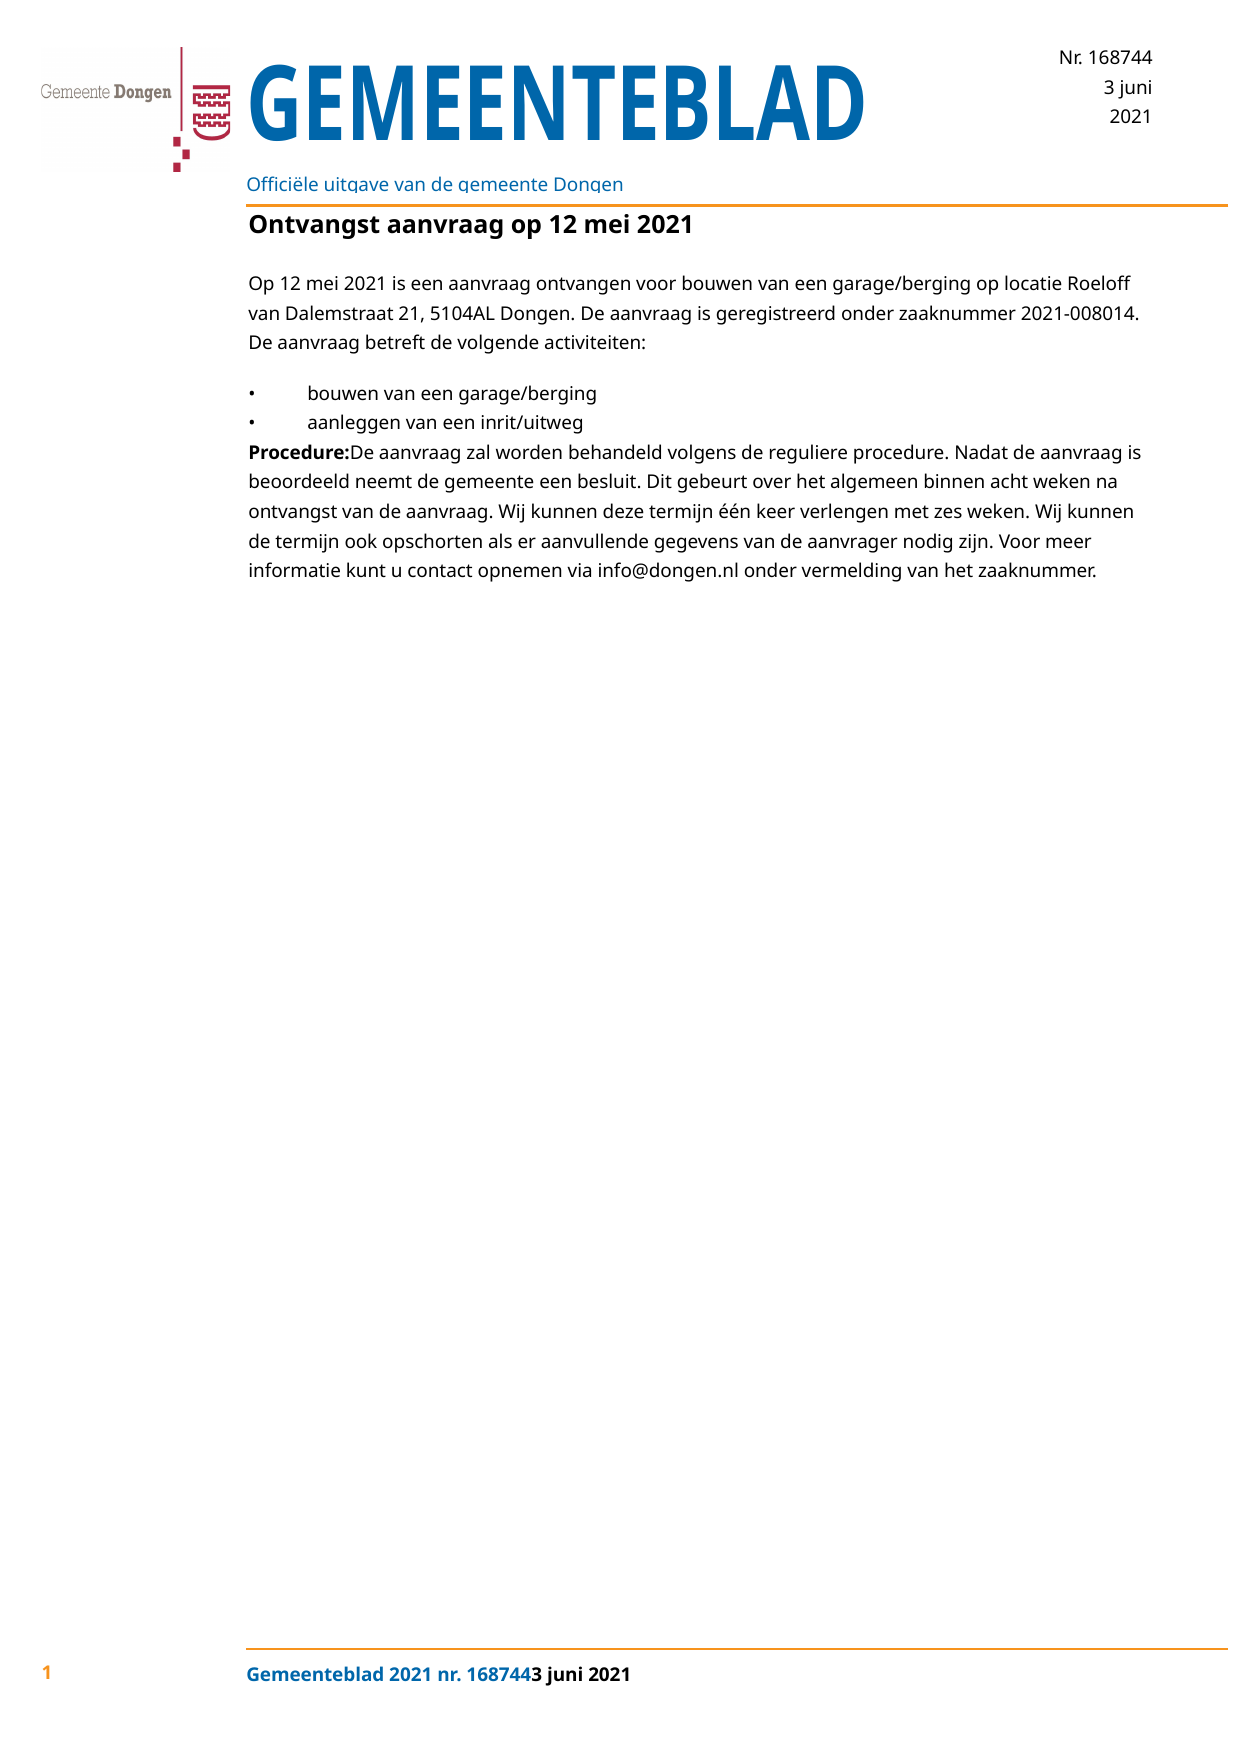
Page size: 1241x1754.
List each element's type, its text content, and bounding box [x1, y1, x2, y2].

picture [41, 47, 231, 172]
text Ontvangst aanvraag op 12 mei 2021 [248, 207, 1152, 241]
text Op 12 mei 2021 is een aanvraag ontvangen voor bouwen van een garage/berging op locatie Roeloff van Dalemstraat 21, 5104AL Dongen. De aanvraag is geregistreerd onder zaaknummer 2021-008014. De aanvraag betreft de volgende activiteiten: [248, 270, 1152, 355]
list bouwen van een garage/berging [248, 380, 1152, 406]
list aanleggen van een inrit/uitweg [248, 409, 1152, 435]
text Procedure:De aanvraag zal worden behandeld volgens de reguliere procedure. Nadat de aanvraag is beoordeeld neemt de gemeente een besluit. Dit gebeurt over het algemeen binnen acht weken na ontvangst van de aanvraag. Wij kunnen deze termijn één keer verlengen met zes weken. Wij kunnen de termijn ook opschorten als er aanvullende gegevens van de aanvrager nodig zijn. Voor meer informatie kunt u contact opnemen via info@dongen.nl onder vermelding van het zaaknummer. [248, 439, 1152, 583]
